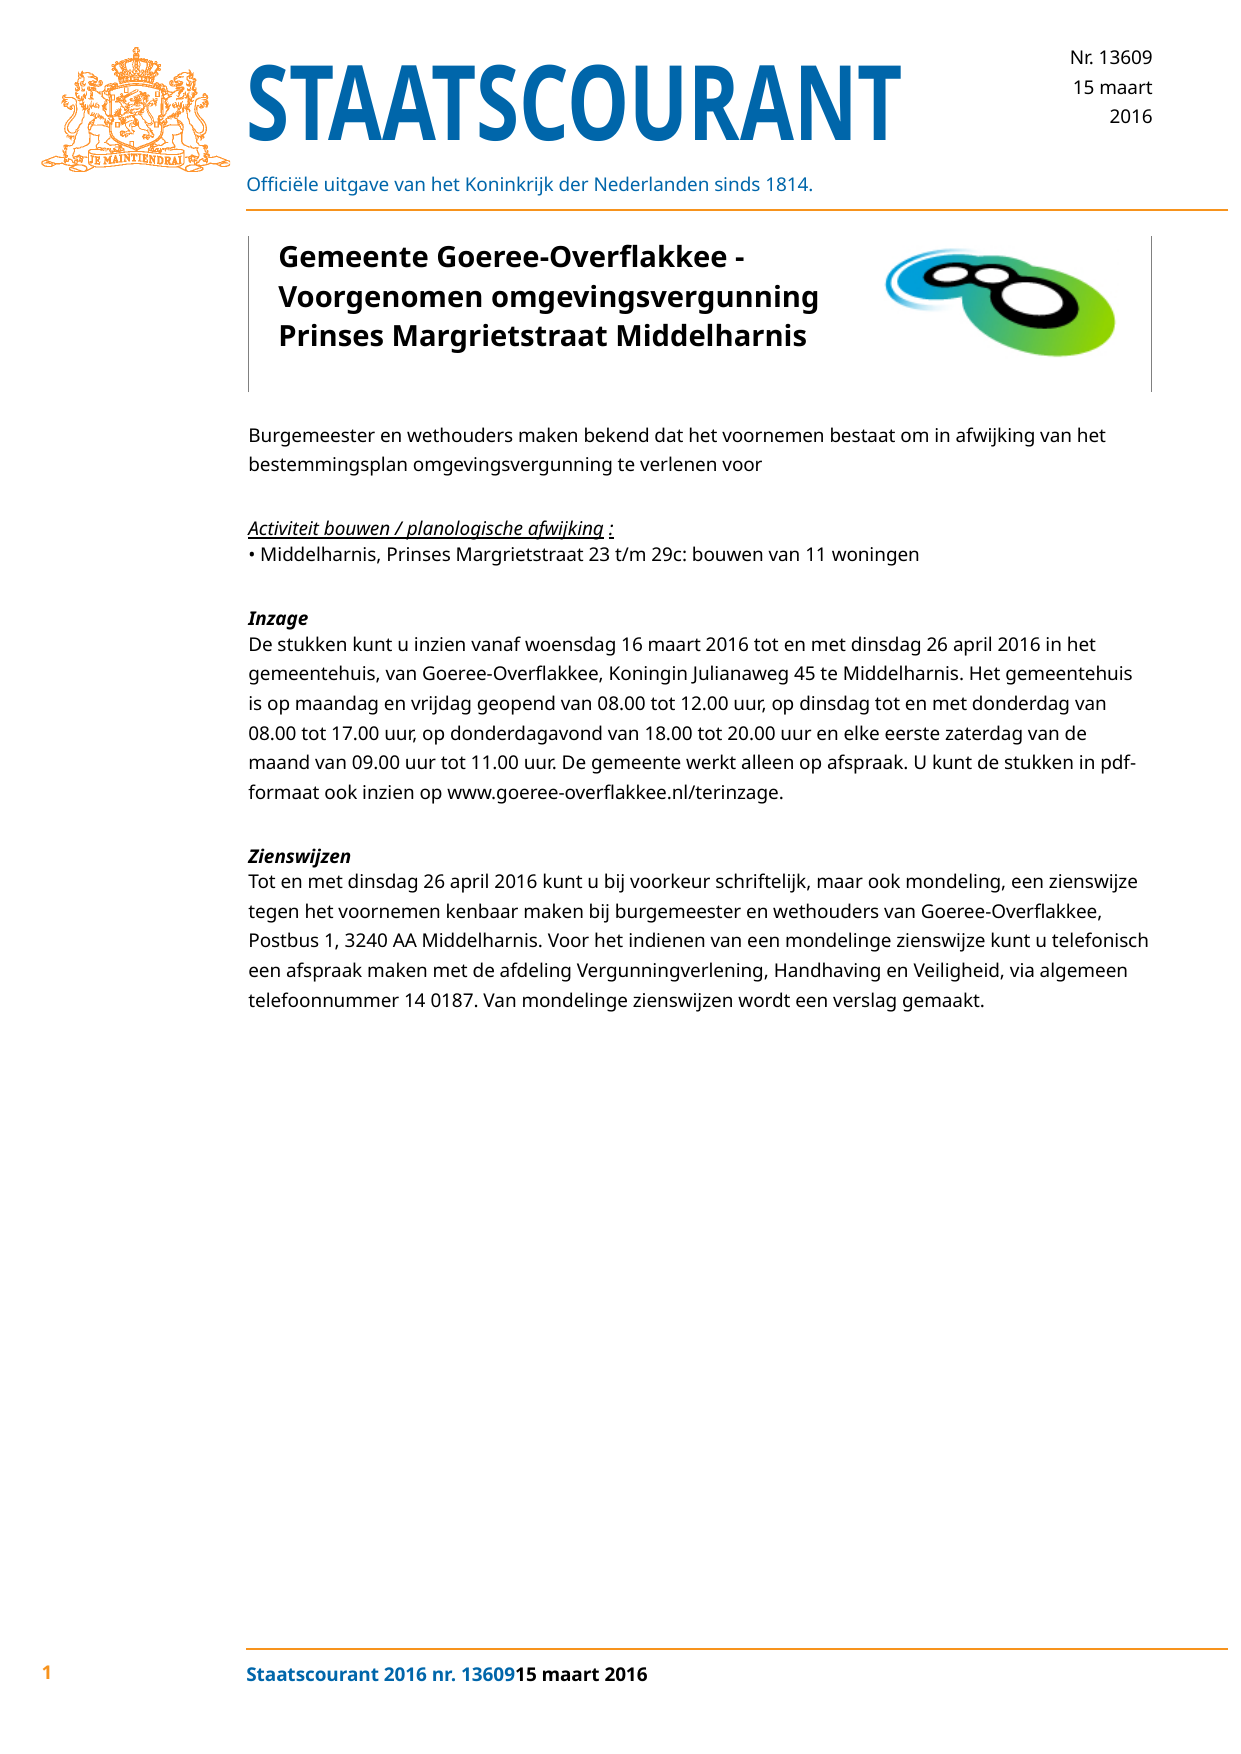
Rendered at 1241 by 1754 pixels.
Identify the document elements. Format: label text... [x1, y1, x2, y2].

text Tot en met dinsdag 26 april 2016 kunt u bij voorkeur schriftelijk, maar ook mondeling, een zienswijze tegen het voornemen kenbaar maken bij burgemeester en wethouders van Goeree-Overflakkee, Postbus 1, 3240 AA Middelharnis. Voor het indienen van een mondelinge zienswijze kunt u telefonisch een afspraak maken met de afdeling Vergunningverlening, Handhaving en Veiligheid, via algemeen telefoonnummer 14 0187. Van mondelinge zienswijzen wordt een verslag gemaakt. [248, 868, 1152, 1013]
picture [41, 47, 231, 172]
table_header Gemeente Goeree-Overflakkee - Voorgenomen omgevingsvergunning Prinses Margrietstraat Middelharnis [249, 236, 850, 392]
text Burgemeester en wethouders maken bekend dat het voornemen bestaat om in afwijking van het bestemmingsplan omgevingsvergunning te verlenen voor [248, 422, 1152, 477]
text Activiteit bouwen / planologische afwijking : [248, 516, 1152, 541]
text Zienswijzen [248, 843, 1152, 868]
text • Middelharnis, Prinses Margrietstraat 23 t/m 29c: bouwen van 11 woningen [248, 541, 1152, 567]
table_header [850, 236, 1151, 392]
text De stukken kunt u inzien vanaf woensdag 16 maart 2016 tot en met dinsdag 26 april 2016 in het gemeentehuis, van Goeree-Overflakkee, Koningin Julianaweg 45 te Middelharnis. Het gemeentehuis is op maandag en vrijdag geopend van 08.00 tot 12.00 uur, op dinsdag tot en met donderdag van 08.00 tot 17.00 uur, op donderdagavond van 18.00 tot 20.00 uur en elke eerste zaterdag van de maand van 09.00 uur tot 11.00 uur. De gemeente werkt alleen op afspraak. U kunt de stukken in pdf-formaat ook inzien op www.goeree-overflakkee.nl/terinzage. [248, 631, 1152, 804]
picture [882, 236, 1119, 367]
text Inzage [248, 605, 1152, 631]
